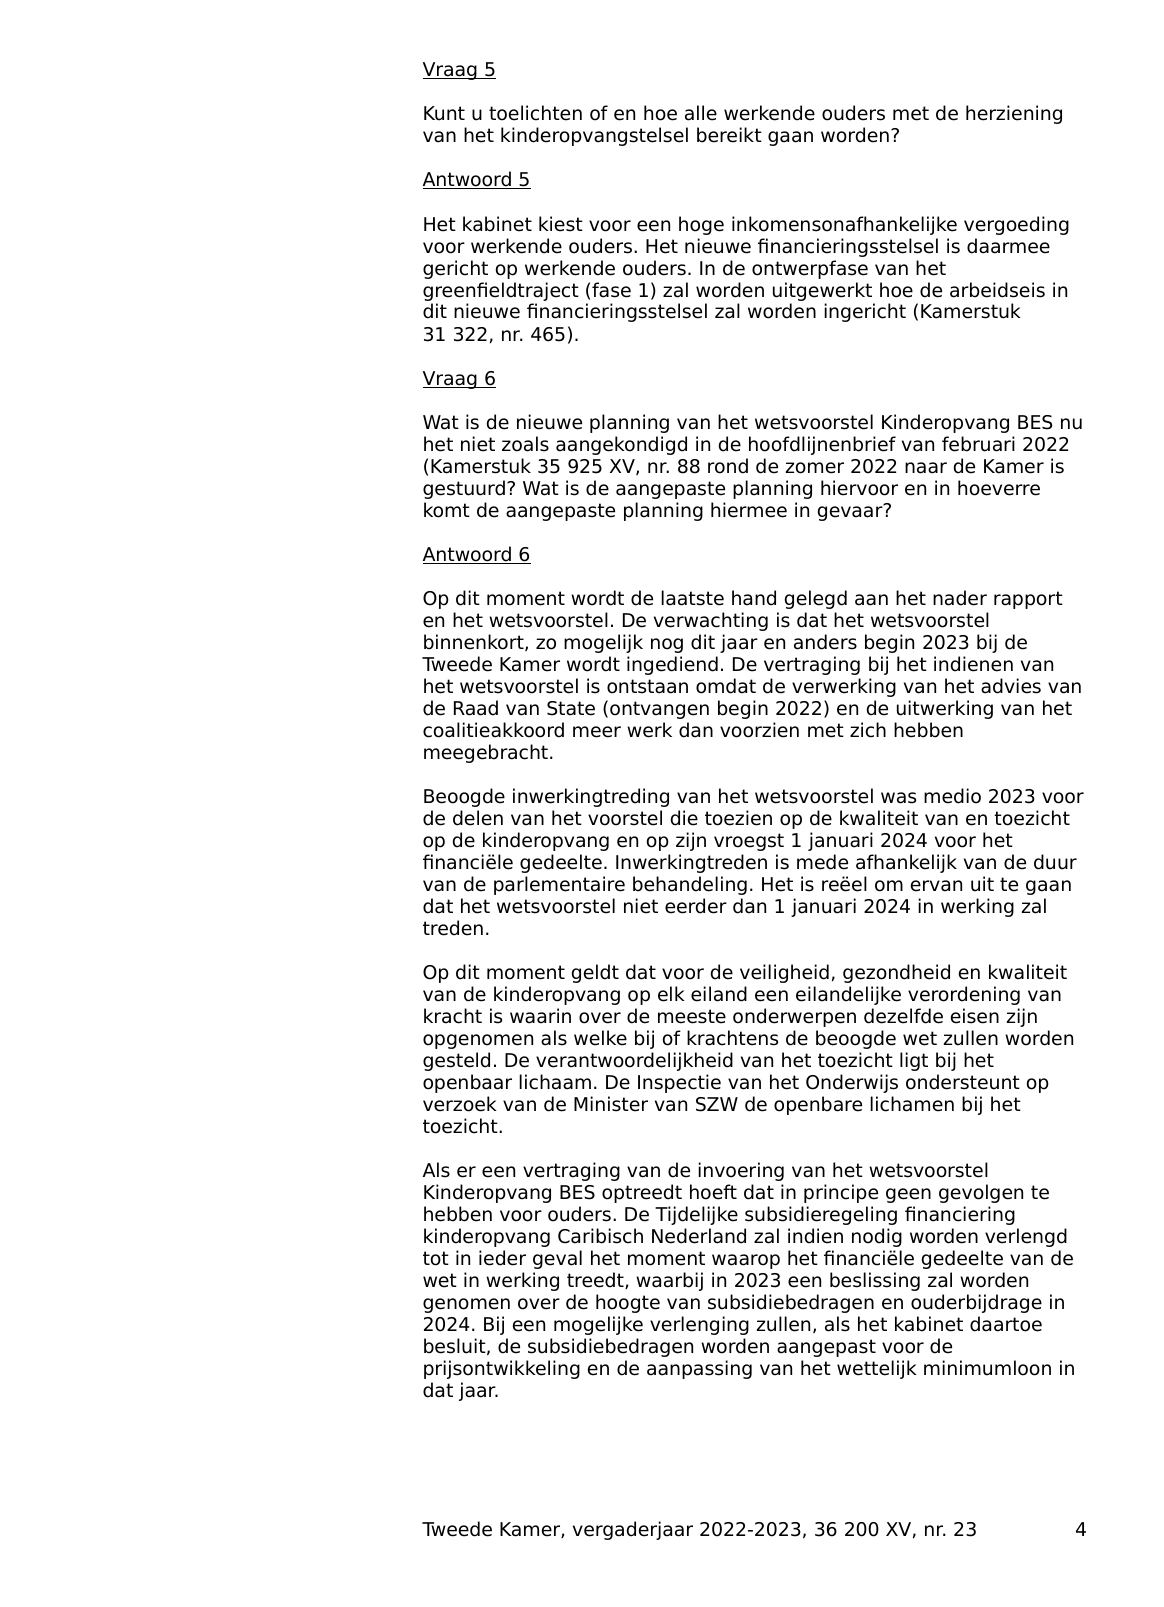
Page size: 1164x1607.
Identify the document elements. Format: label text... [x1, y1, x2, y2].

text Het kabinet kiest voor een hoge inkomensonafhankelijke vergoeding voor werkende ouders. Het nieuwe financieringsstelsel is daarmee gericht op werkende ouders. In de ontwerpfase van het greenfieldtraject (fase 1) zal worden uitgewerkt hoe de arbeidseis in dit nieuwe financieringsstelsel zal worden ingericht (Kamerstuk 31 322, nr. 465). [422, 213, 1087, 345]
text Op dit moment wordt de laatste hand gelegd aan het nader rapport en het wetsvoorstel. De verwachting is dat het wetsvoorstel binnenkort, zo mogelijk nog dit jaar en anders begin 2023 bij de Tweede Kamer wordt ingediend. De vertraging bij het indienen van het wetsvoorstel is ontstaan omdat de verwerking van het advies van de Raad van State (ontvangen begin 2022) en de uitwerking van het coalitieakkoord meer werk dan voorzien met zich hebben meegebracht. [422, 588, 1087, 764]
text Als er een vertraging van de invoering van het wetsvoorstel Kinderopvang BES optreedt hoeft dat in principe geen gevolgen te hebben voor ouders. De Tijdelijke subsidieregeling financiering kinderopvang Caribisch Nederland zal indien nodig worden verlengd tot in ieder geval het moment waarop het financiële gedeelte van de wet in werking treedt, waarbij in 2023 een beslissing zal worden genomen over de hoogte van subsidiebedragen en ouderbijdrage in 2024. Bij een mogelijke verlenging zullen, als het kabinet daartoe besluit, de subsidiebedragen worden aangepast voor de prijsontwikkeling en de aanpassing van het wettelijk minimumloon in dat jaar. [422, 1160, 1087, 1402]
subtitle Antwoord 5 [422, 169, 1087, 191]
text Kunt u toelichten of en hoe alle werkende ouders met de herziening van het kinderopvangstelsel bereikt gaan worden? [422, 103, 1087, 147]
text Wat is de nieuwe planning van het wetsvoorstel Kinderopvang BES nu het niet zoals aangekondigd in de hoofdlijnenbrief van februari 2022 (Kamerstuk 35 925 XV, nr. 88 rond de zomer 2022 naar de Kamer is gestuurd? Wat is de aangepaste planning hiervoor en in hoeverre komt de aangepaste planning hiermee in gevaar? [422, 412, 1087, 522]
text Beoogde inwerkingtreding van het wetsvoorstel was medio 2023 voor de delen van het voorstel die toezien op de kwaliteit van en toezicht op de kinderopvang en op zijn vroegst 1 januari 2024 voor het financiële gedeelte. Inwerkingtreden is mede afhankelijk van de duur van de parlementaire behandeling. Het is reëel om ervan uit te gaan dat het wetsvoorstel niet eerder dan 1 januari 2024 in werking zal treden. [422, 786, 1087, 940]
subtitle Antwoord 6 [422, 544, 1087, 566]
text Op dit moment geldt dat voor de veiligheid, gezondheid en kwaliteit van de kinderopvang op elk eiland een eilandelijke verordening van kracht is waarin over de meeste onderwerpen dezelfde eisen zijn opgenomen als welke bij of krachtens de beoogde wet zullen worden gesteld. De verantwoordelijkheid van het toezicht ligt bij het openbaar lichaam. De Inspectie van het Onderwijs ondersteunt op verzoek van de Minister van SZW de openbare lichamen bij het toezicht. [422, 962, 1087, 1138]
subtitle Vraag 5 [422, 59, 1087, 81]
subtitle Vraag 6 [422, 368, 1087, 389]
